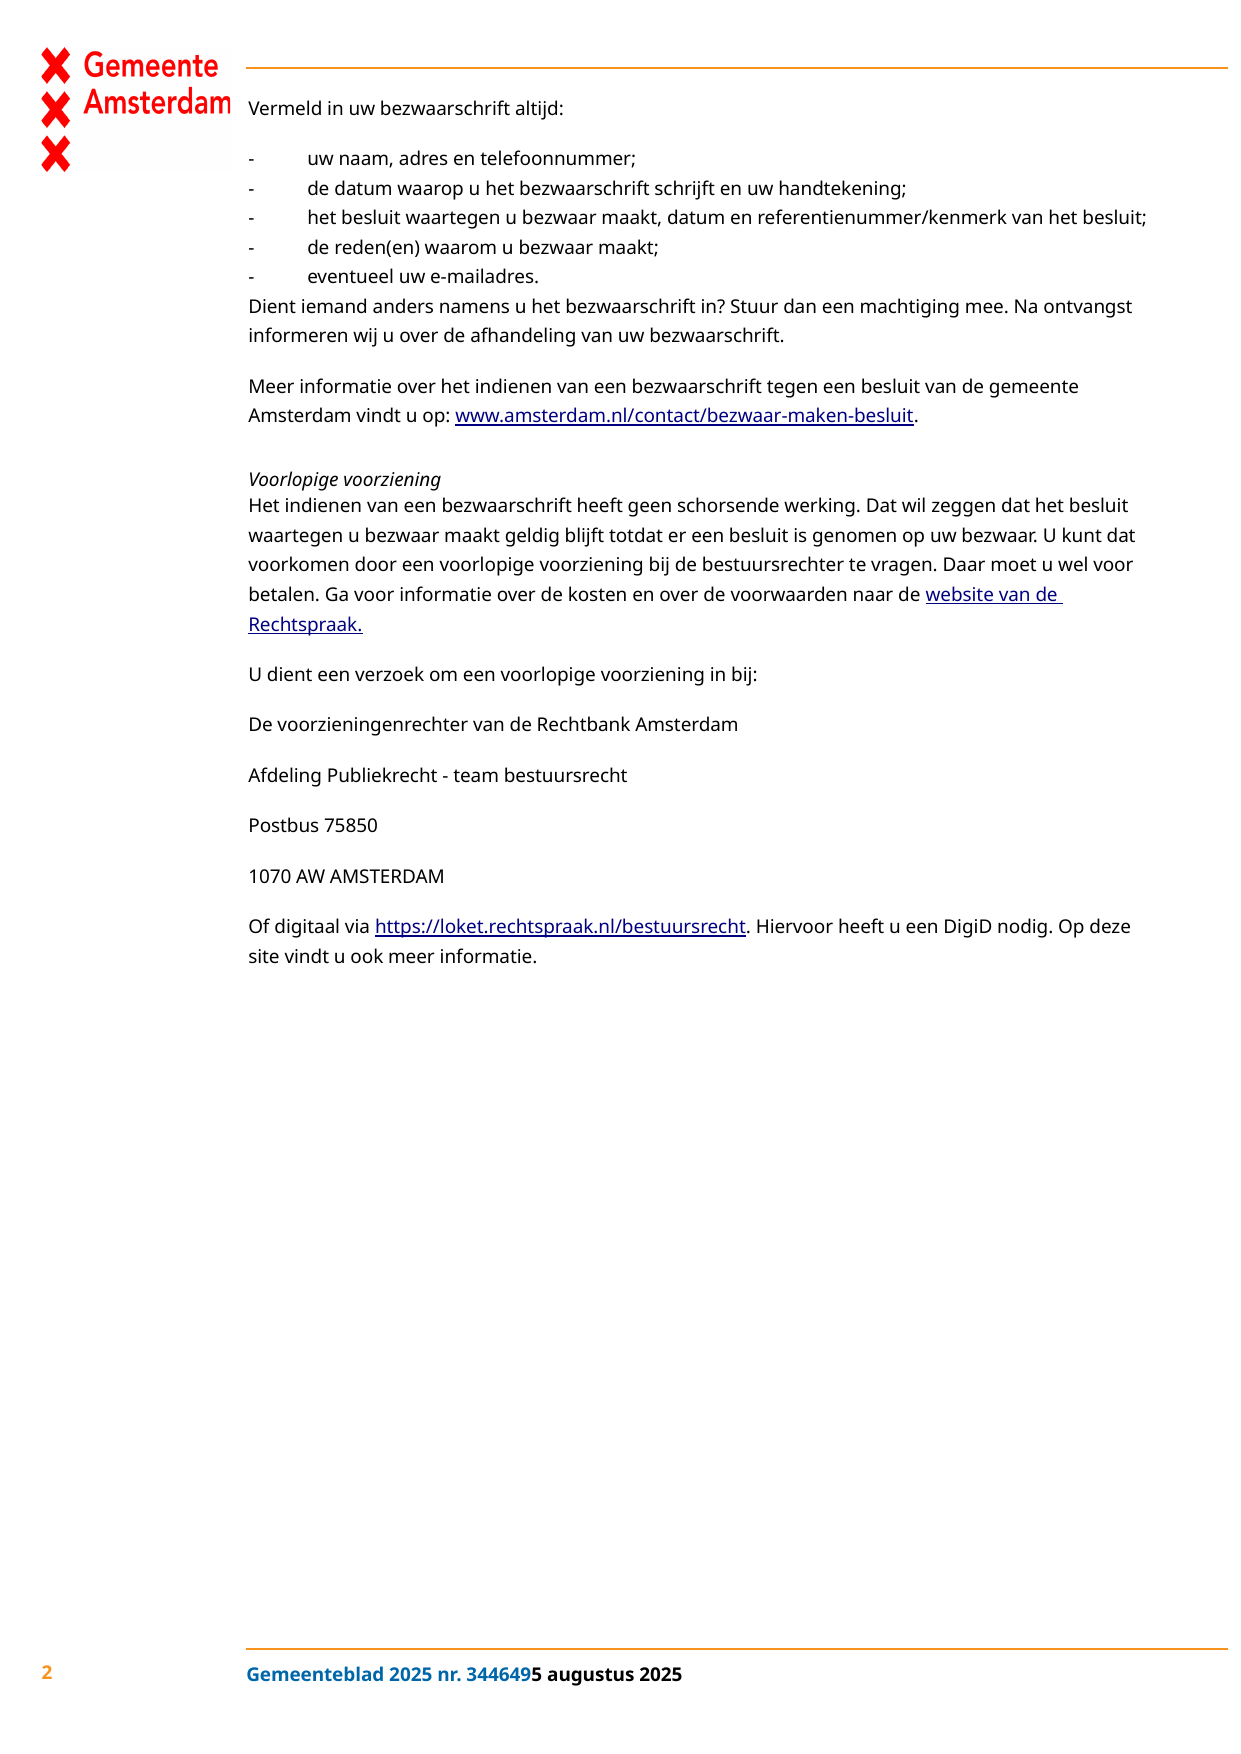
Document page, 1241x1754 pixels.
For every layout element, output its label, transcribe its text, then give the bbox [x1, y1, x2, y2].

picture [41, 47, 231, 172]
text Het indienen van een bezwaarschrift heeft geen schorsende werking. Dat wil zeggen dat het besluit waartegen u bezwaar maakt geldig blijft totdat er een besluit is genomen op uw bezwaar. U kunt dat voorkomen door een voorlopige voorziening bij de bestuursrechter te vragen. Daar moet u wel voor betalen. Ga voor informatie over de kosten en over de voorwaarden naar de website van de Rechtspraak. [248, 492, 1152, 636]
text Meer informatie over het indienen van een bezwaarschrift tegen een besluit van de gemeente Amsterdam vindt u op: www.amsterdam.nl/contact/bezwaar-maken-besluit. [248, 373, 1152, 428]
list de reden(en) waarom u bezwaar maakt; [248, 234, 1152, 260]
text Dient iemand anders namens u het bezwaarschrift in? Stuur dan een machtiging mee. Na ontvangst informeren wij u over de afhandeling van uw bezwaarschrift. [248, 293, 1152, 348]
text Voorlopige voorziening [248, 467, 1152, 492]
text 1070 AW AMSTERDAM [248, 863, 1152, 888]
text Of digitaal via https://loket.rechtspraak.nl/bestuursrecht. Hiervoor heeft u een DigiD nodig. Op deze site vindt u ook meer informatie. [248, 913, 1152, 968]
text U dient een verzoek om een voorlopige voorziening in bij: [248, 661, 1152, 687]
list uw naam, adres en telefoonnummer; [248, 145, 1152, 171]
list het besluit waartegen u bezwaar maakt, datum en referentienummer/kenmerk van het besluit; [248, 204, 1152, 230]
list de datum waarop u het bezwaarschrift schrijft en uw handtekening; [248, 175, 1152, 201]
text Postbus 75850 [248, 812, 1152, 838]
list eventueel uw e-mailadres. [248, 263, 1152, 289]
text Vermeld in uw bezwaarschrift altijd: [248, 95, 1152, 121]
text De voorzieningenrechter van de Rechtbank Amsterdam [248, 712, 1152, 737]
text Afdeling Publiekrecht - team bestuursrecht [248, 762, 1152, 788]
